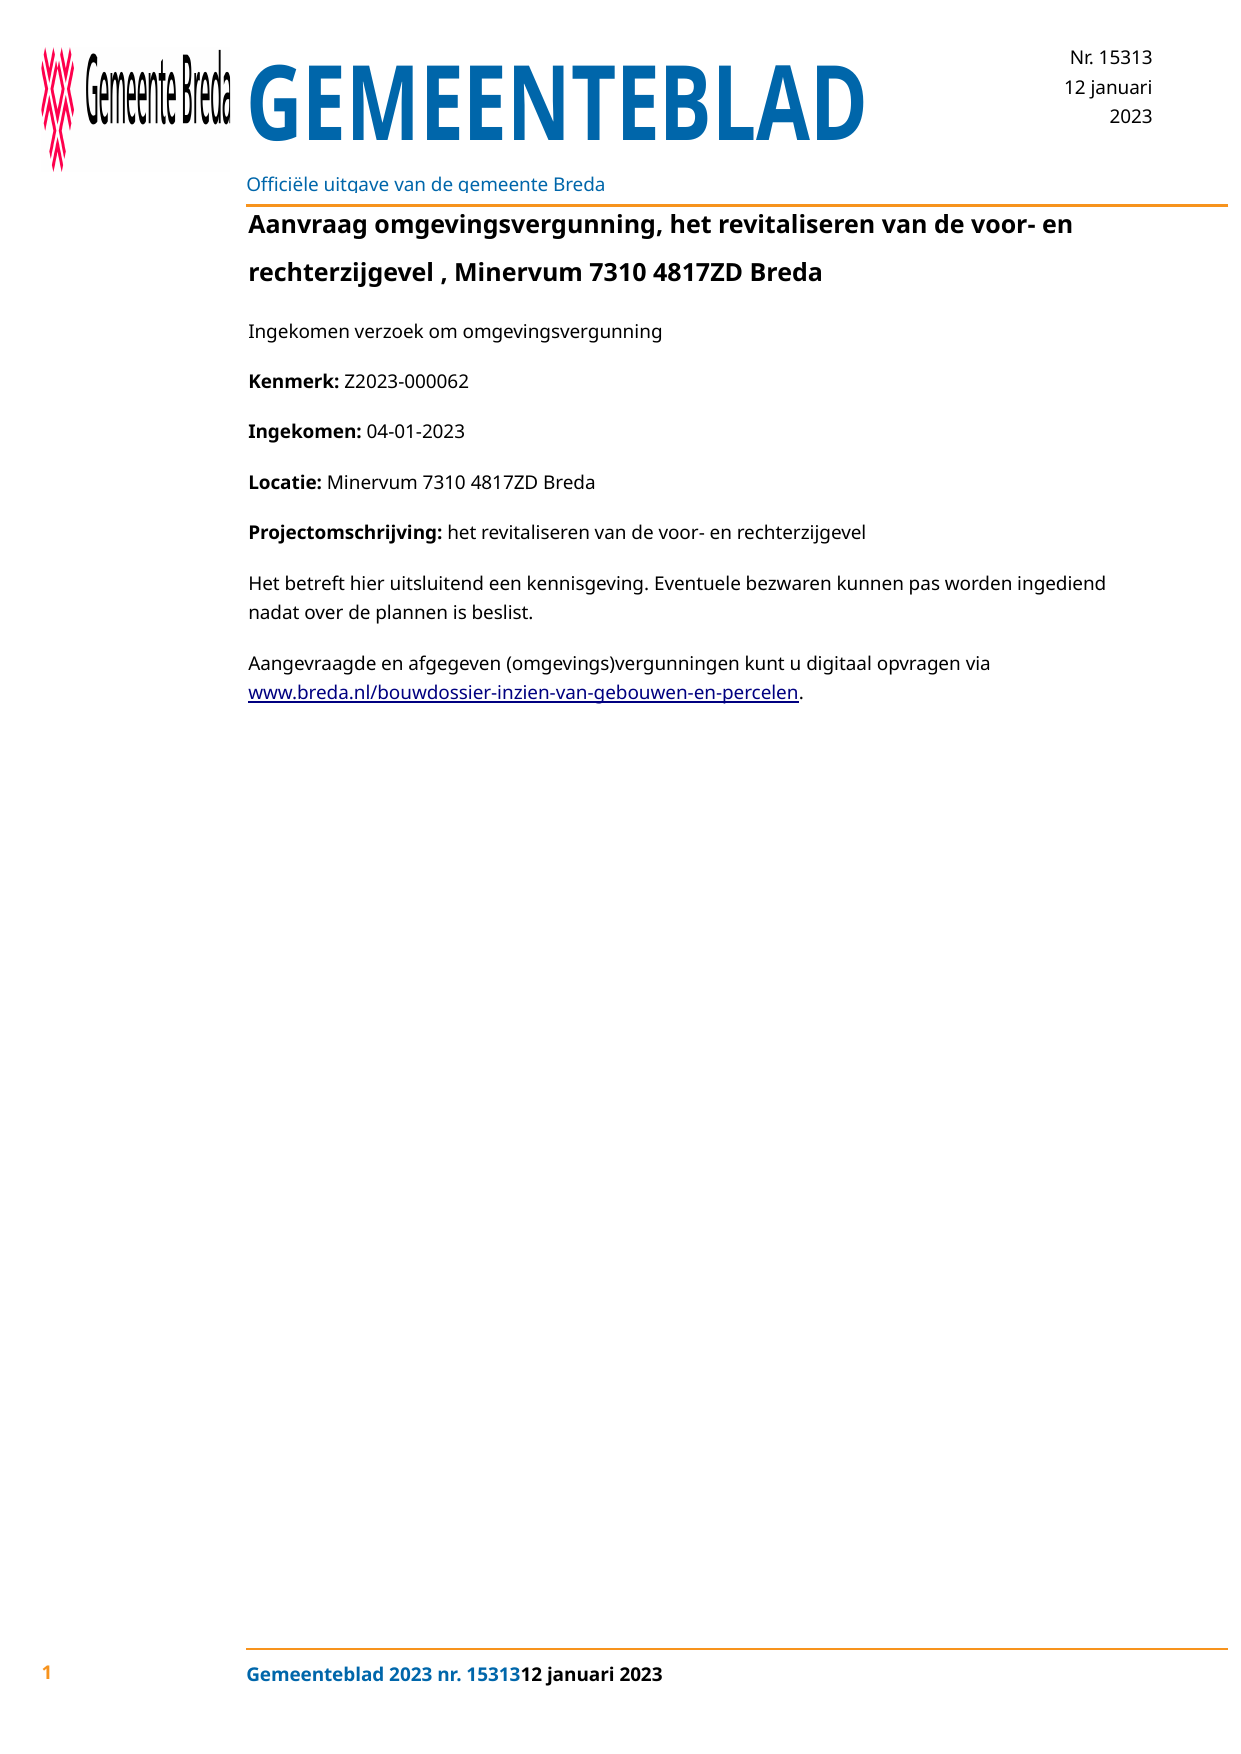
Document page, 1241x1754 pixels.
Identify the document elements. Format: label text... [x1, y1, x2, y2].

text Locatie: Minervum 7310 4817ZD Breda [248, 469, 1152, 495]
text Het betreft hier uitsluitend een kennisgeving. Eventuele bezwaren kunnen pas worden ingediend nadat over de plannen is beslist. [248, 570, 1152, 625]
text Kenmerk: Z2023-000062 [248, 368, 1152, 394]
picture [41, 47, 231, 172]
text Aangevraagde en afgegeven (omgevings)vergunningen kunt u digitaal opvragen via www.breda.nl/bouwdossier-inzien-van-gebouwen-en-percelen. [248, 650, 1152, 705]
text Ingekomen verzoek om omgevingsvergunning [248, 318, 1152, 344]
text Ingekomen: 04-01-2023 [248, 419, 1152, 444]
text Projectomschrijving: het revitaliseren van de voor- en rechterzijgevel [248, 519, 1152, 545]
text Aanvraag omgevingsvergunning, het revitaliseren van de voor- en rechterzijgevel , Minervum 7310 4817ZD Breda [248, 207, 1152, 288]
